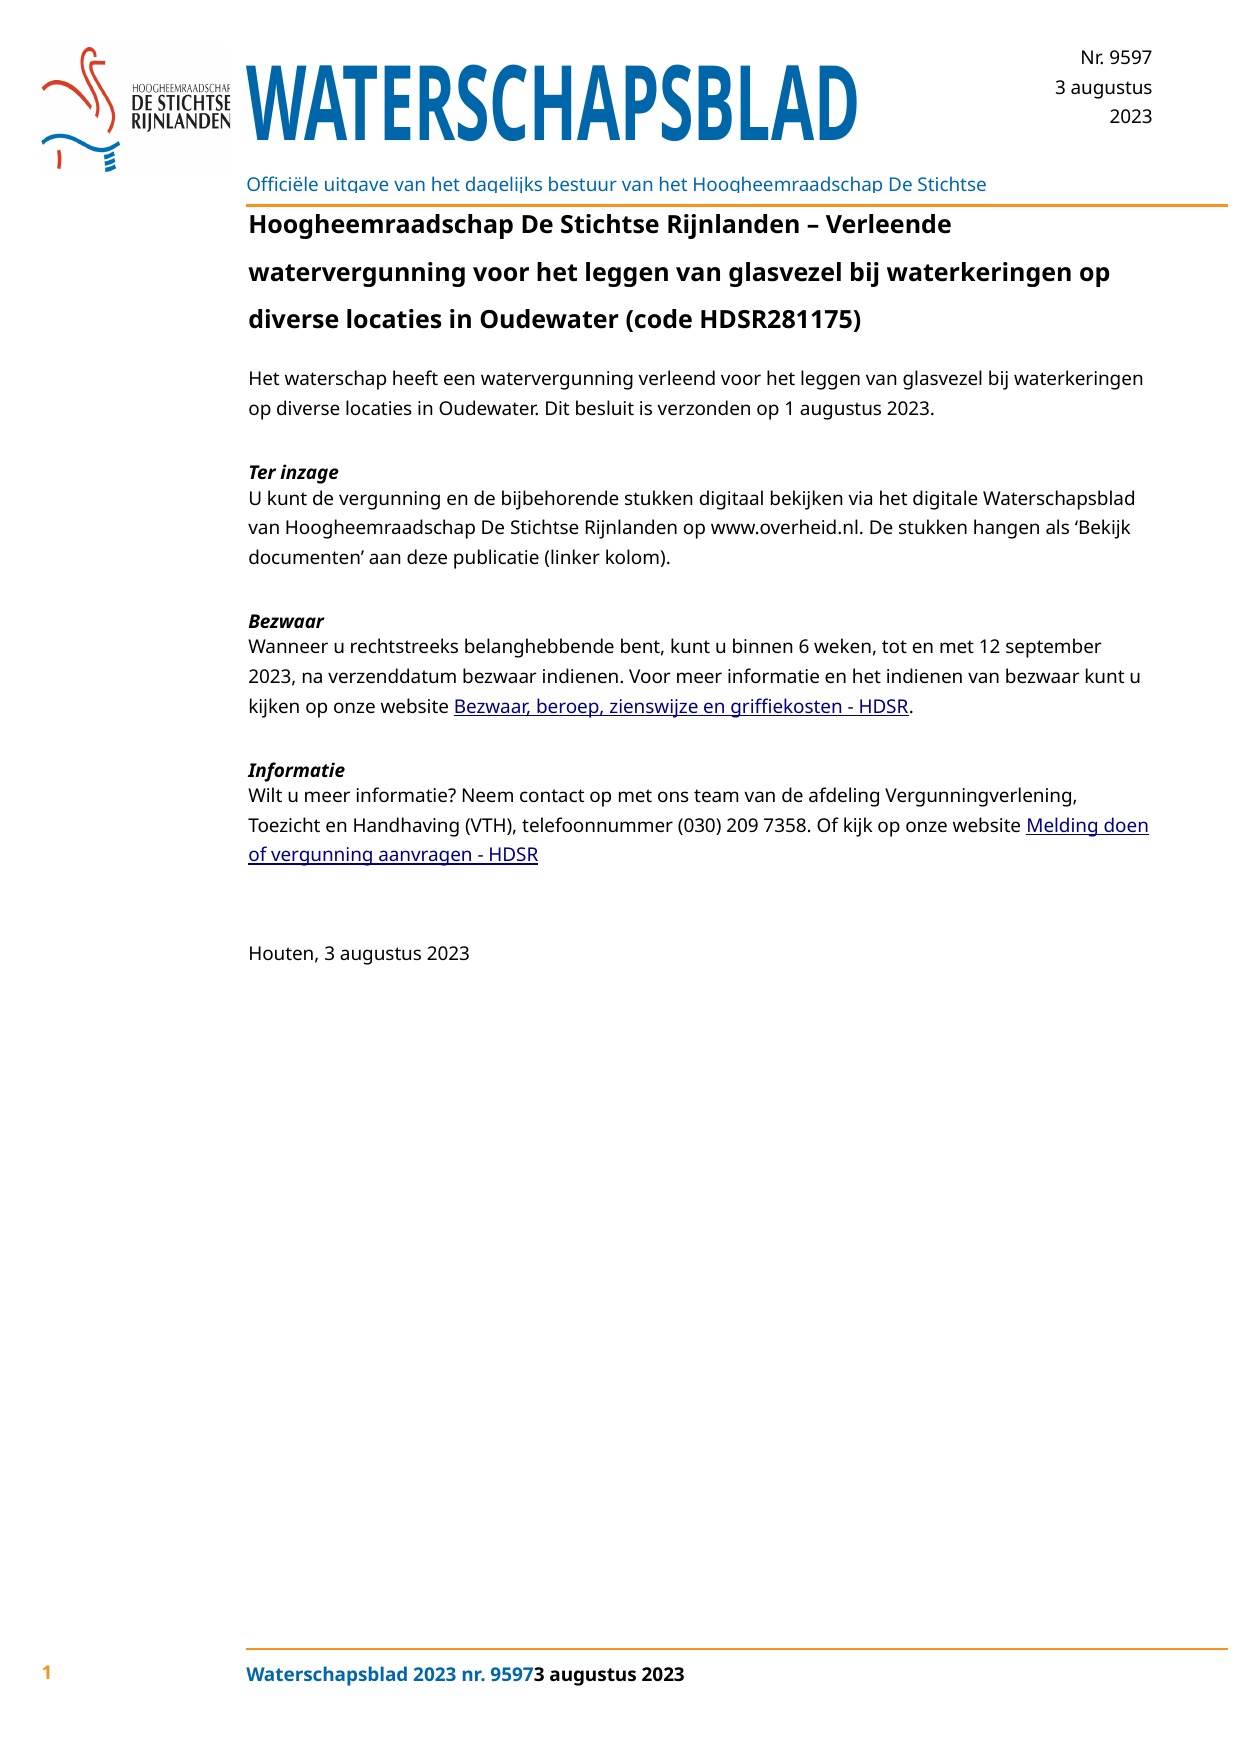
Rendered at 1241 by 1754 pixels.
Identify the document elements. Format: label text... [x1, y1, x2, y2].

text Informatie [248, 757, 1152, 782]
text Hoogheemraadschap De Stichtse Rijnlanden – Verleende watervergunning voor het leggen van glasvezel bij waterkeringen op diverse locaties in Oudewater (code HDSR281175) [248, 207, 1152, 336]
text Bezwaar [248, 608, 1152, 634]
text Ter inzage [248, 459, 1152, 485]
text U kunt de vergunning en de bijbehorende stukken digitaal bekijken via het digitale Waterschapsblad van Hoogheemraadschap De Stichtse Rijnlanden op www.overheid.nl. De stukken hangen als ‘Bekijk documenten’ aan deze publicatie (linker kolom). [248, 485, 1152, 570]
picture [41, 47, 231, 172]
text Houten, 3 augustus 2023 [248, 940, 1152, 966]
text Wilt u meer informatie? Neem contact op met ons team van de afdeling Vergunningverlening, Toezicht en Handhaving (VTH), telefoonnummer (030) 209 7358. Of kijk op onze website Melding doen of vergunning aanvragen - HDSR [248, 782, 1152, 867]
text Wanneer u rechtstreeks belanghebbende bent, kunt u binnen 6 weken, tot en met 12 september 2023, na verzenddatum bezwaar indienen. Voor meer informatie en het indienen van bezwaar kunt u kijken op onze website Bezwaar, beroep, zienswijze en griffiekosten - HDSR. [248, 634, 1152, 718]
text Het waterschap heeft een watervergunning verleend voor het leggen van glasvezel bij waterkeringen op diverse locaties in Oudewater. Dit besluit is verzonden op 1 augustus 2023. [248, 366, 1152, 421]
